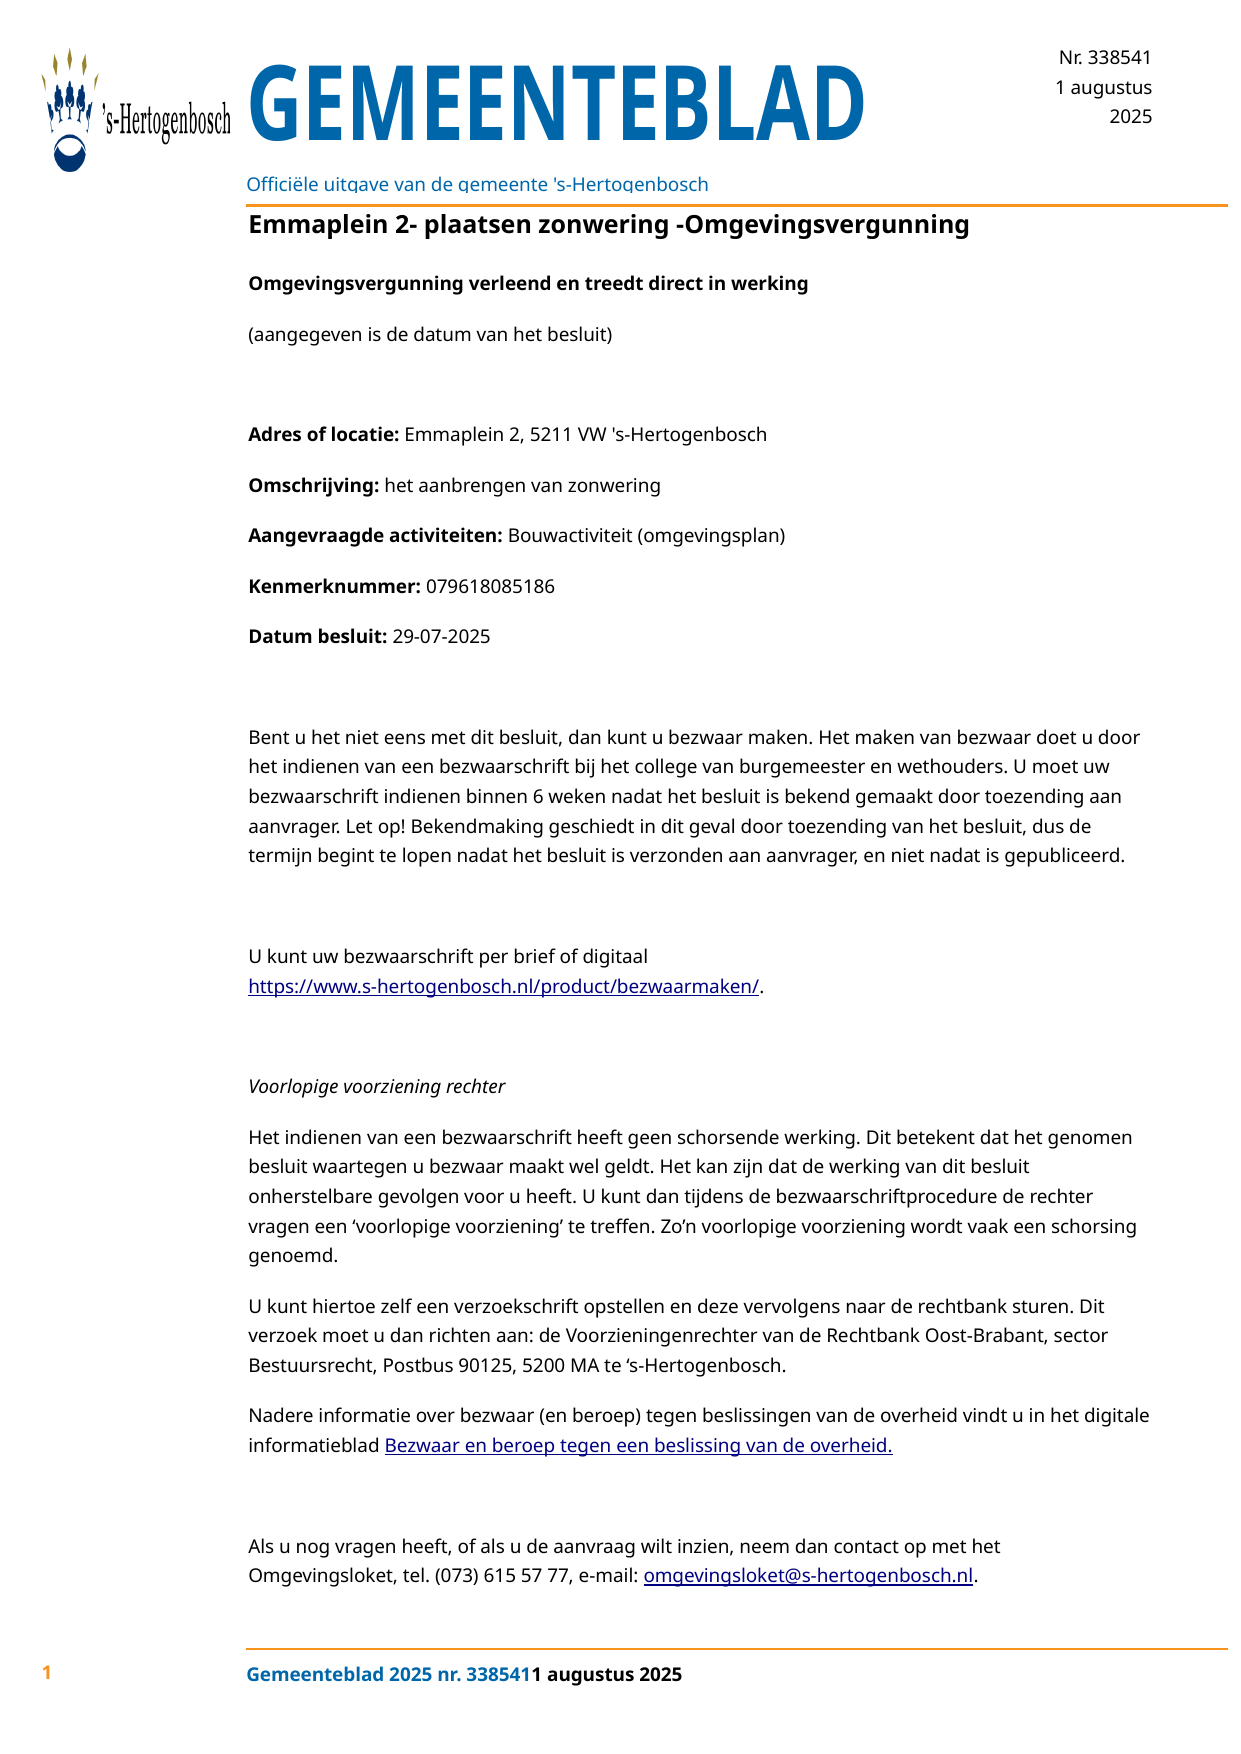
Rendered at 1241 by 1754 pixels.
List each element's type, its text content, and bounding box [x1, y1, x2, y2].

text Omschrijving: het aanbrengen van zonwering [248, 472, 1152, 498]
text U kunt hiertoe zelf een verzoekschrift opstellen en deze vervolgens naar de rechtbank sturen. Dit verzoek moet u dan richten aan: de Voorzieningenrechter van de Rechtbank Oost-Brabant, sector Bestuursrecht, Postbus 90125, 5200 MA te ‘s-Hertogenbosch. [248, 1293, 1152, 1378]
text (aangegeven is de datum van het besluit) [248, 321, 1152, 346]
text Als u nog vragen heeft, of als u de aanvraag wilt inzien, neem dan contact op met het Omgevingsloket, tel. (073) 615 57 77, e-mail: omgevingsloket@s-hertogenbosch.nl. [248, 1533, 1152, 1588]
text Omgevingsvergunning verleend en treedt direct in werking [248, 270, 1152, 296]
picture [41, 47, 231, 172]
text U kunt uw bezwaarschrift per brief of digitaal https://www.s-hertogenbosch.nl/product/bezwaarmaken/. [248, 943, 1152, 998]
text Aangevraagde activiteiten: Bouwactiviteit (omgevingsplan) [248, 522, 1152, 548]
text Voorlopige voorziening rechter [248, 1074, 1152, 1099]
text Datum besluit: 29-07-2025 [248, 623, 1152, 649]
text Bent u het niet eens met dit besluit, dan kunt u bezwaar maken. Het maken van bezwaar doet u door het indienen van een bezwaarschrift bij het college van burgemeester en wethouders. U moet uw bezwaarschrift indienen binnen 6 weken nadat het besluit is bekend gemaakt door toezending aan aanvrager. Let op! Bekendmaking geschiedt in dit geval door toezending van het besluit, dus de termijn begint te lopen nadat het besluit is verzonden aan aanvrager, en niet nadat is gepubliceerd. [248, 724, 1152, 868]
text Nadere informatie over bezwaar (en beroep) tegen beslissingen van de overheid vindt u in het digitale informatieblad Bezwaar en beroep tegen een beslissing van de overheid. [248, 1402, 1152, 1458]
text Adres of locatie: Emmaplein 2, 5211 VW 's-Hertogenbosch [248, 422, 1152, 447]
text Het indienen van een bezwaarschrift heeft geen schorsende werking. Dit betekent dat het genomen besluit waartegen u bezwaar maakt wel geldt. Het kan zijn dat de werking van dit besluit onherstelbare gevolgen voor u heeft. U kunt dan tijdens de bezwaarschriftprocedure de rechter vragen een ‘voorlopige voorziening’ te treffen. Zo’n voorlopige voorziening wordt vaak een schorsing genoemd. [248, 1124, 1152, 1268]
text Kenmerknummer: 079618085186 [248, 573, 1152, 598]
text Emmaplein 2- plaatsen zonwering -Omgevingsvergunning [248, 207, 1152, 241]
